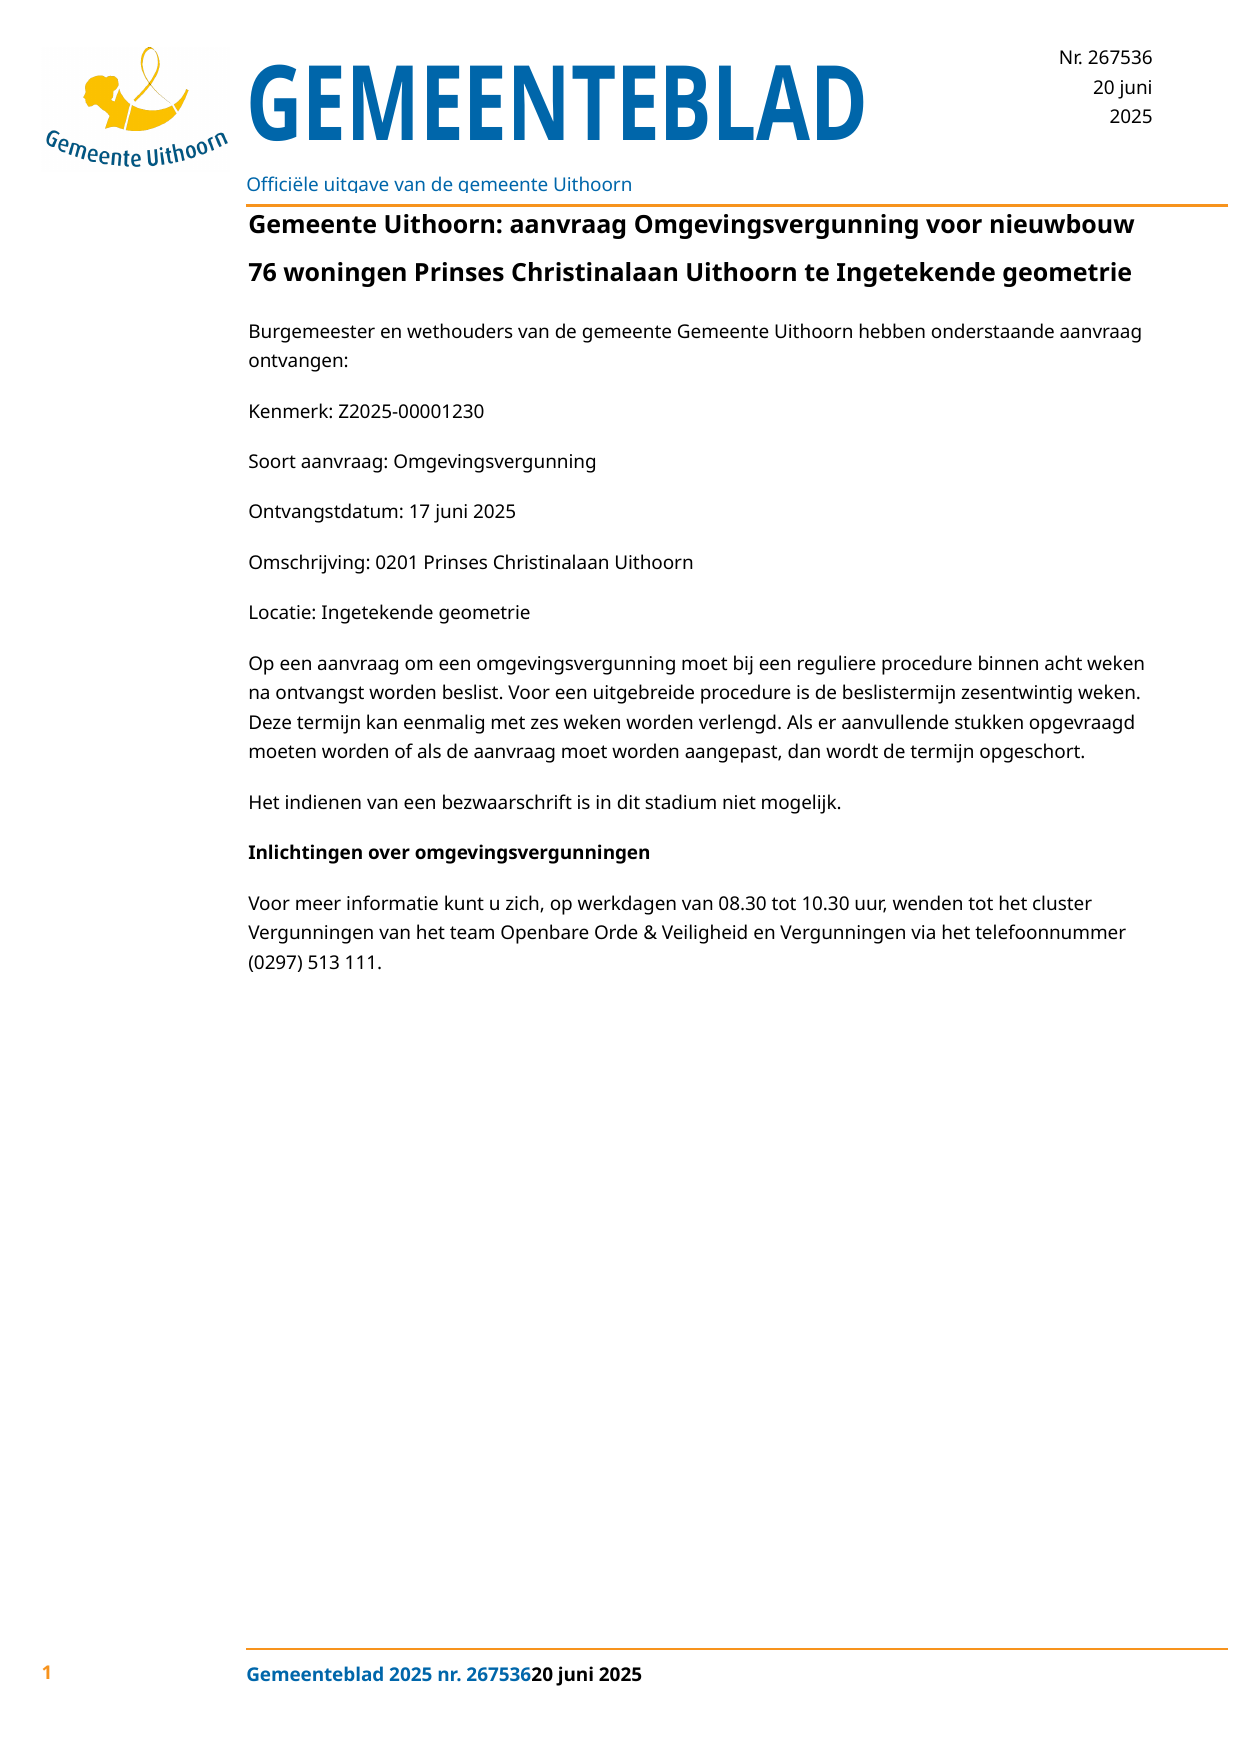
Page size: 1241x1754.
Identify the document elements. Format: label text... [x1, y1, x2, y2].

text Burgemeester en wethouders van de gemeente Gemeente Uithoorn hebben onderstaande aanvraag ontvangen: [248, 318, 1152, 373]
text Voor meer informatie kunt u zich, op werkdagen van 08.30 tot 10.30 uur, wenden tot het cluster Vergunningen van het team Openbare Orde & Veiligheid en Vergunningen via het telefoonnummer (0297) 513 111. [248, 890, 1152, 975]
picture [41, 47, 231, 172]
text Omschrijving: 0201 Prinses Christinalaan Uithoorn [248, 549, 1152, 575]
text Ontvangstdatum: 17 juni 2025 [248, 499, 1152, 524]
text Gemeente Uithoorn: aanvraag Omgevingsvergunning voor nieuwbouw 76 woningen Prinses Christinalaan Uithoorn te Ingetekende geometrie [248, 207, 1152, 288]
text Inlichtingen over omgevingsvergunningen [248, 839, 1152, 865]
text Kenmerk: Z2025-00001230 [248, 398, 1152, 424]
text Het indienen van een bezwaarschrift is in dit stadium niet mogelijk. [248, 789, 1152, 815]
text Locatie: Ingetekende geometrie [248, 599, 1152, 625]
text Op een aanvraag om een omgevingsvergunning moet bij een reguliere procedure binnen acht weken na ontvangst worden beslist. Voor een uitgebreide procedure is de beslistermijn zesentwintig weken. Deze termijn kan eenmalig met zes weken worden verlengd. Als er aanvullende stukken opgevraagd moeten worden of als de aanvraag moet worden aangepast, dan wordt de termijn opgeschort. [248, 650, 1152, 764]
text Soort aanvraag: Omgevingsvergunning [248, 448, 1152, 474]
